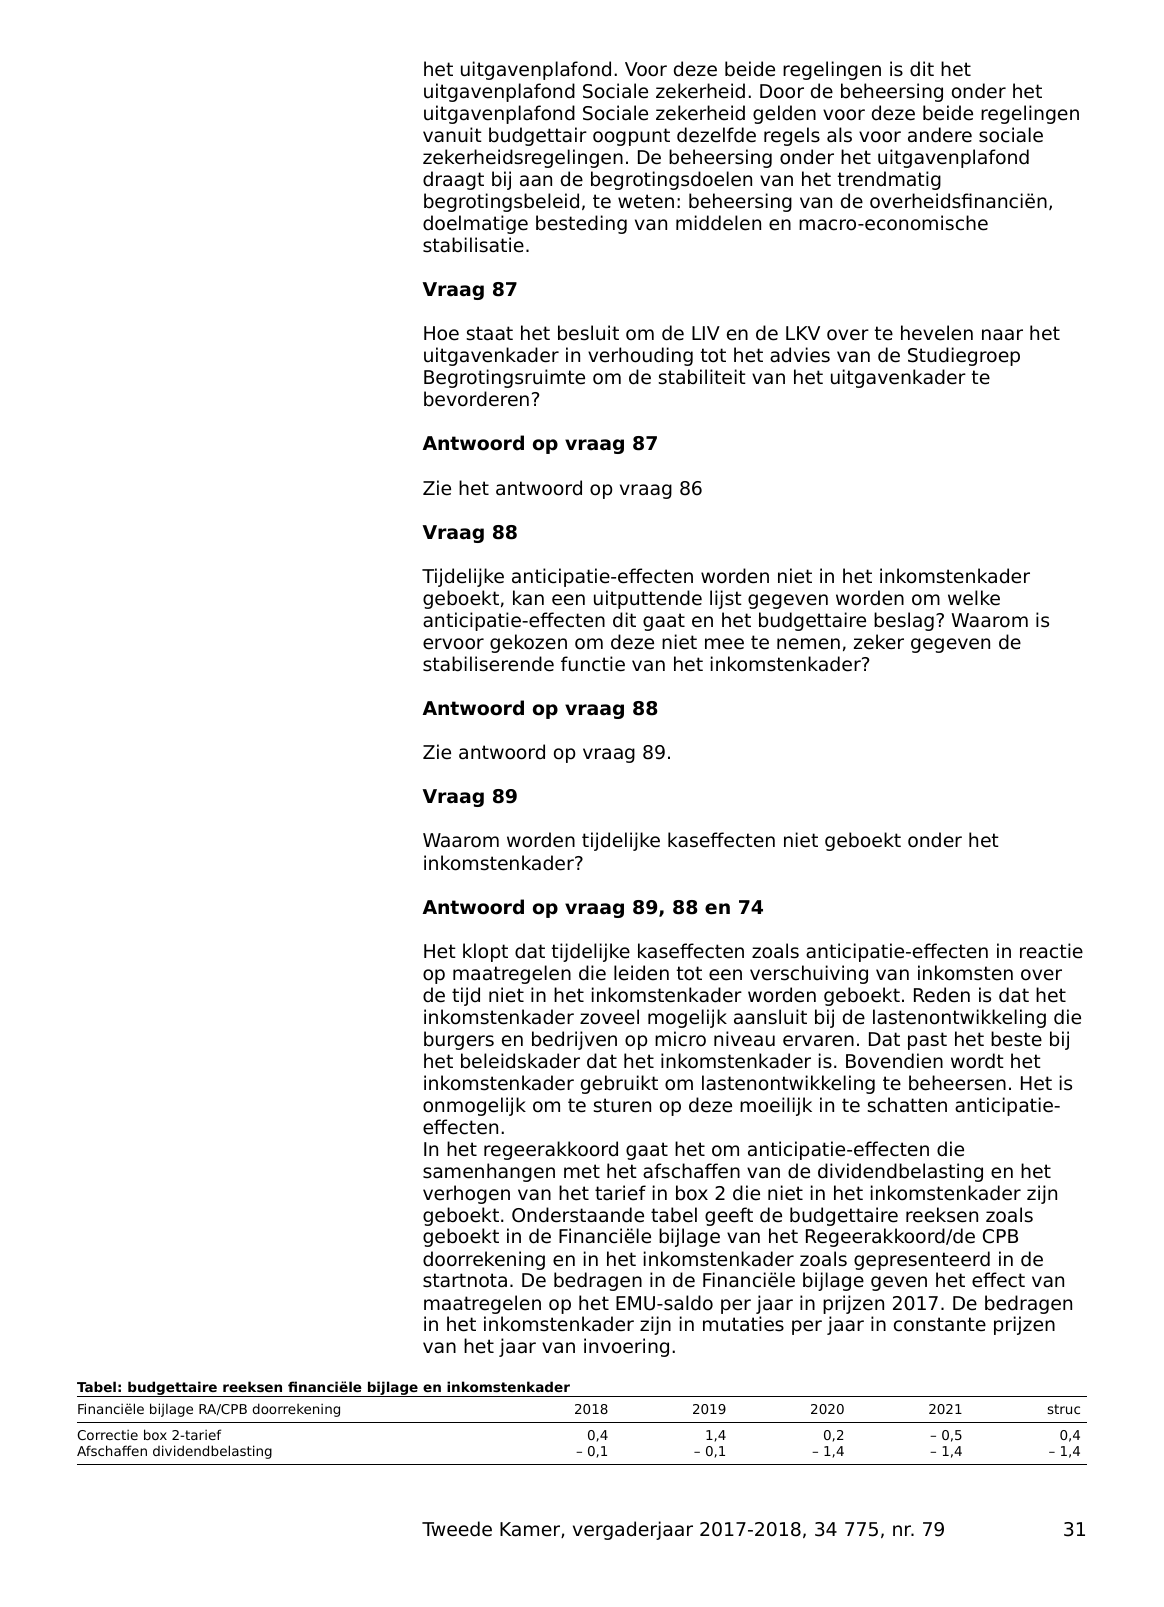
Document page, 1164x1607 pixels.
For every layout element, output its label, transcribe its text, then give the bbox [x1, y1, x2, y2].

subtitle Vraag 87 [422, 279, 1087, 301]
table_header Tabel: budgettaire reeksen financiële bijlage en inkomstenkader [77, 1380, 1087, 1396]
table_cell 0,4 [969, 1423, 1087, 1443]
subtitle Antwoord op vraag 88 [422, 698, 1087, 720]
text Waarom worden tijdelijke kaseffecten niet geboekt onder het inkomstenkader? [422, 830, 1087, 874]
table_cell 2018 [496, 1397, 614, 1422]
text In het regeerakkoord gaat het om anticipatie-effecten die samenhangen met het afschaffen van de dividendbelasting en het verhogen van het tarief in box 2 die niet in het inkomstenkader zijn geboekt. Onderstaande tabel geeft de budgettaire reeksen zoals geboekt in de Financiële bijlage van het Regeerakkoord/de CPB doorrekening en in het inkomstenkader zoals gepresenteerd in de startnota. De bedragen in de Financiële bijlage geven het effect van maatregelen op het EMU-saldo per jaar in prijzen 2017. De bedragen in het inkomstenkader zijn in mutaties per jaar in constante prijzen van het jaar van invoering. [422, 1138, 1087, 1358]
table_cell 0,2 [732, 1423, 850, 1443]
subtitle Vraag 88 [422, 522, 1087, 544]
table_cell 1,4 [614, 1423, 732, 1443]
table_cell – 0,5 [850, 1423, 968, 1443]
table_cell 2020 [732, 1397, 850, 1422]
table_cell struc [969, 1397, 1087, 1422]
subtitle Antwoord op vraag 87 [422, 433, 1087, 455]
table_cell – 0,1 [496, 1444, 614, 1464]
text Het klopt dat tijdelijke kaseffecten zoals anticipatie-effecten in reactie op maatregelen die leiden tot een verschuiving van inkomsten over de tijd niet in het inkomstenkader worden geboekt. Reden is dat het inkomstenkader zoveel mogelijk aansluit bij de lastenontwikkeling die burgers en bedrijven op micro niveau ervaren. Dat past het beste bij het beleidskader dat het inkomstenkader is. Bovendien wordt het inkomstenkader gebruikt om lastenontwikkeling te beheersen. Het is onmogelijk om te sturen op deze moeilijk in te schatten anticipatie-effecten. [422, 941, 1087, 1138]
table_cell – 1,4 [969, 1444, 1087, 1464]
text Zie het antwoord op vraag 86 [422, 477, 1087, 499]
table_cell – 0,1 [614, 1444, 732, 1464]
text Zie antwoord op vraag 89. [422, 742, 1087, 764]
table_cell Financiële bijlage RA/CPB doorrekening [77, 1397, 496, 1422]
table_cell – 1,4 [850, 1444, 968, 1464]
table_cell 2019 [614, 1397, 732, 1422]
subtitle Antwoord op vraag 89, 88 en 74 [422, 897, 1087, 918]
table_cell 2021 [850, 1397, 968, 1422]
text het uitgavenplafond. Voor deze beide regelingen is dit het uitgavenplafond Sociale zekerheid. Door de beheersing onder het uitgavenplafond Sociale zekerheid gelden voor deze beide regelingen vanuit budgettair oogpunt dezelfde regels als voor andere sociale zekerheidsregelingen. De beheersing onder het uitgavenplafond draagt bij aan de begrotingsdoelen van het trendmatig begrotingsbeleid, te weten: beheersing van de overheidsfinanciën, doelmatige besteding van middelen en macro-economische stabilisatie. [422, 59, 1087, 257]
table_cell – 1,4 [732, 1444, 850, 1464]
subtitle Vraag 89 [422, 786, 1087, 808]
table_cell Correctie box 2-tarief [77, 1423, 496, 1443]
text Tijdelijke anticipatie-effecten worden niet in het inkomstenkader geboekt, kan een uitputtende lijst gegeven worden om welke anticipatie-effecten dit gaat en het budgettaire beslag? Waarom is ervoor gekozen om deze niet mee te nemen, zeker gegeven de stabiliserende functie van het inkomstenkader? [422, 566, 1087, 676]
table_cell Afschaffen dividendbelasting [77, 1444, 496, 1464]
table_cell 0,4 [496, 1423, 614, 1443]
text Hoe staat het besluit om de LIV en de LKV over te hevelen naar het uitgavenkader in verhouding tot het advies van de Studiegroep Begrotingsruimte om de stabiliteit van het uitgavenkader te bevorderen? [422, 323, 1087, 411]
